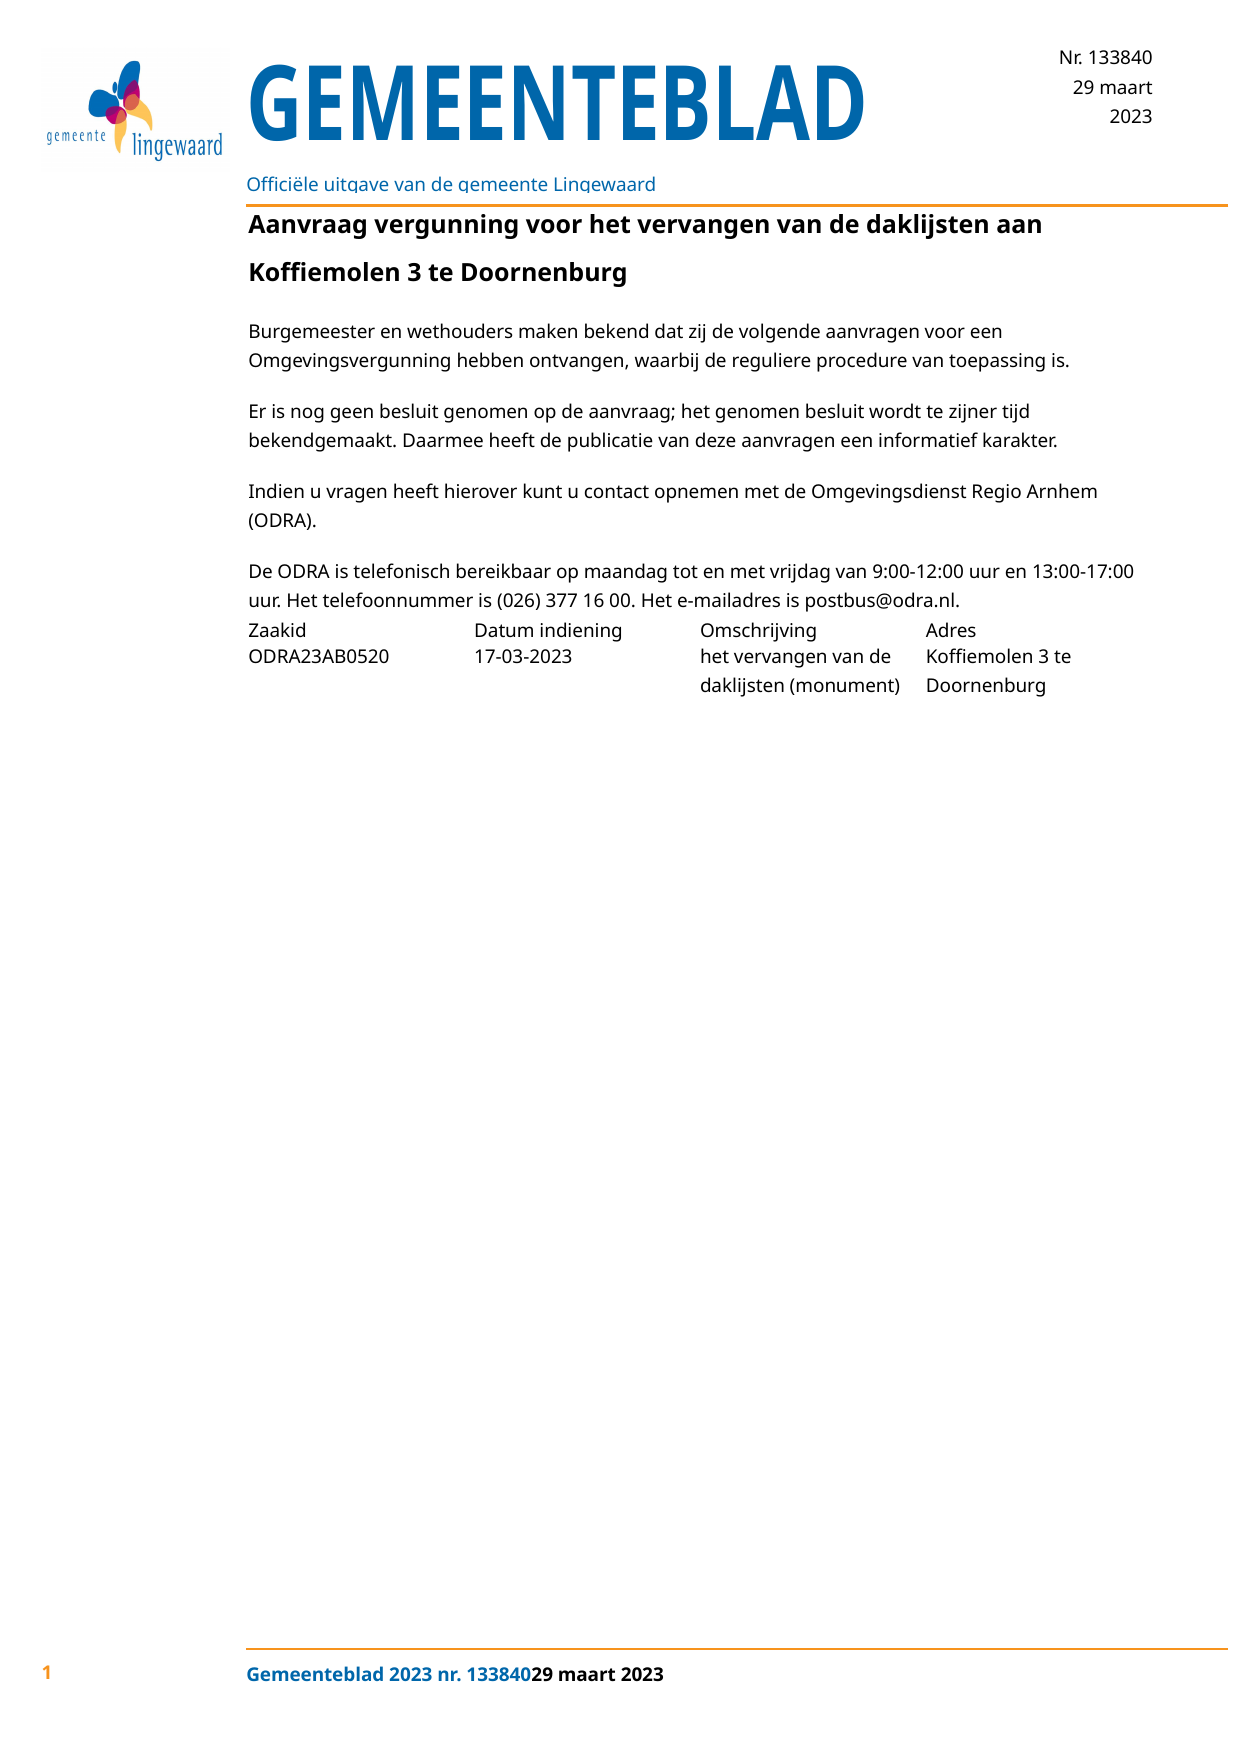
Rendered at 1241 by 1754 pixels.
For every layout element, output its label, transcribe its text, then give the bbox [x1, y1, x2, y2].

text De ODRA is telefonisch bereikbaar op maandag tot en met vrijdag van 9:00-12:00 uur en 13:00-17:00 uur. Het telefoonnummer is (026) 377 16 00. Het e-mailadres is postbus@odra.nl. [248, 558, 1152, 613]
table_header Adres [926, 617, 1152, 643]
table_cell ODRA23AB0520 [248, 643, 474, 698]
text Aanvraag vergunning voor het vervangen van de daklijsten aan Koffiemolen 3 te Doornenburg [248, 207, 1152, 288]
table_cell 17-03-2023 [474, 643, 700, 698]
text Burgemeester en wethouders maken bekend dat zij de volgende aanvragen voor een Omgevingsvergunning hebben ontvangen, waarbij de reguliere procedure van toepassing is. [248, 318, 1152, 373]
table_header Zaakid [248, 617, 474, 643]
text Er is nog geen besluit genomen op de aanvraag; het genomen besluit wordt te zijner tijd bekendgemaakt. Daarmee heeft de publicatie van deze aanvragen een informatief karakter. [248, 398, 1152, 453]
table_cell Koffiemolen 3 te Doornenburg [926, 643, 1152, 698]
picture [41, 47, 231, 172]
table_header Datum indiening [474, 617, 700, 643]
text Indien u vragen heeft hierover kunt u contact opnemen met de Omgevingsdienst Regio Arnhem (ODRA). [248, 478, 1152, 533]
table_cell het vervangen van de daklijsten (monument) [700, 643, 926, 698]
table_header Omschrijving [700, 617, 926, 643]
